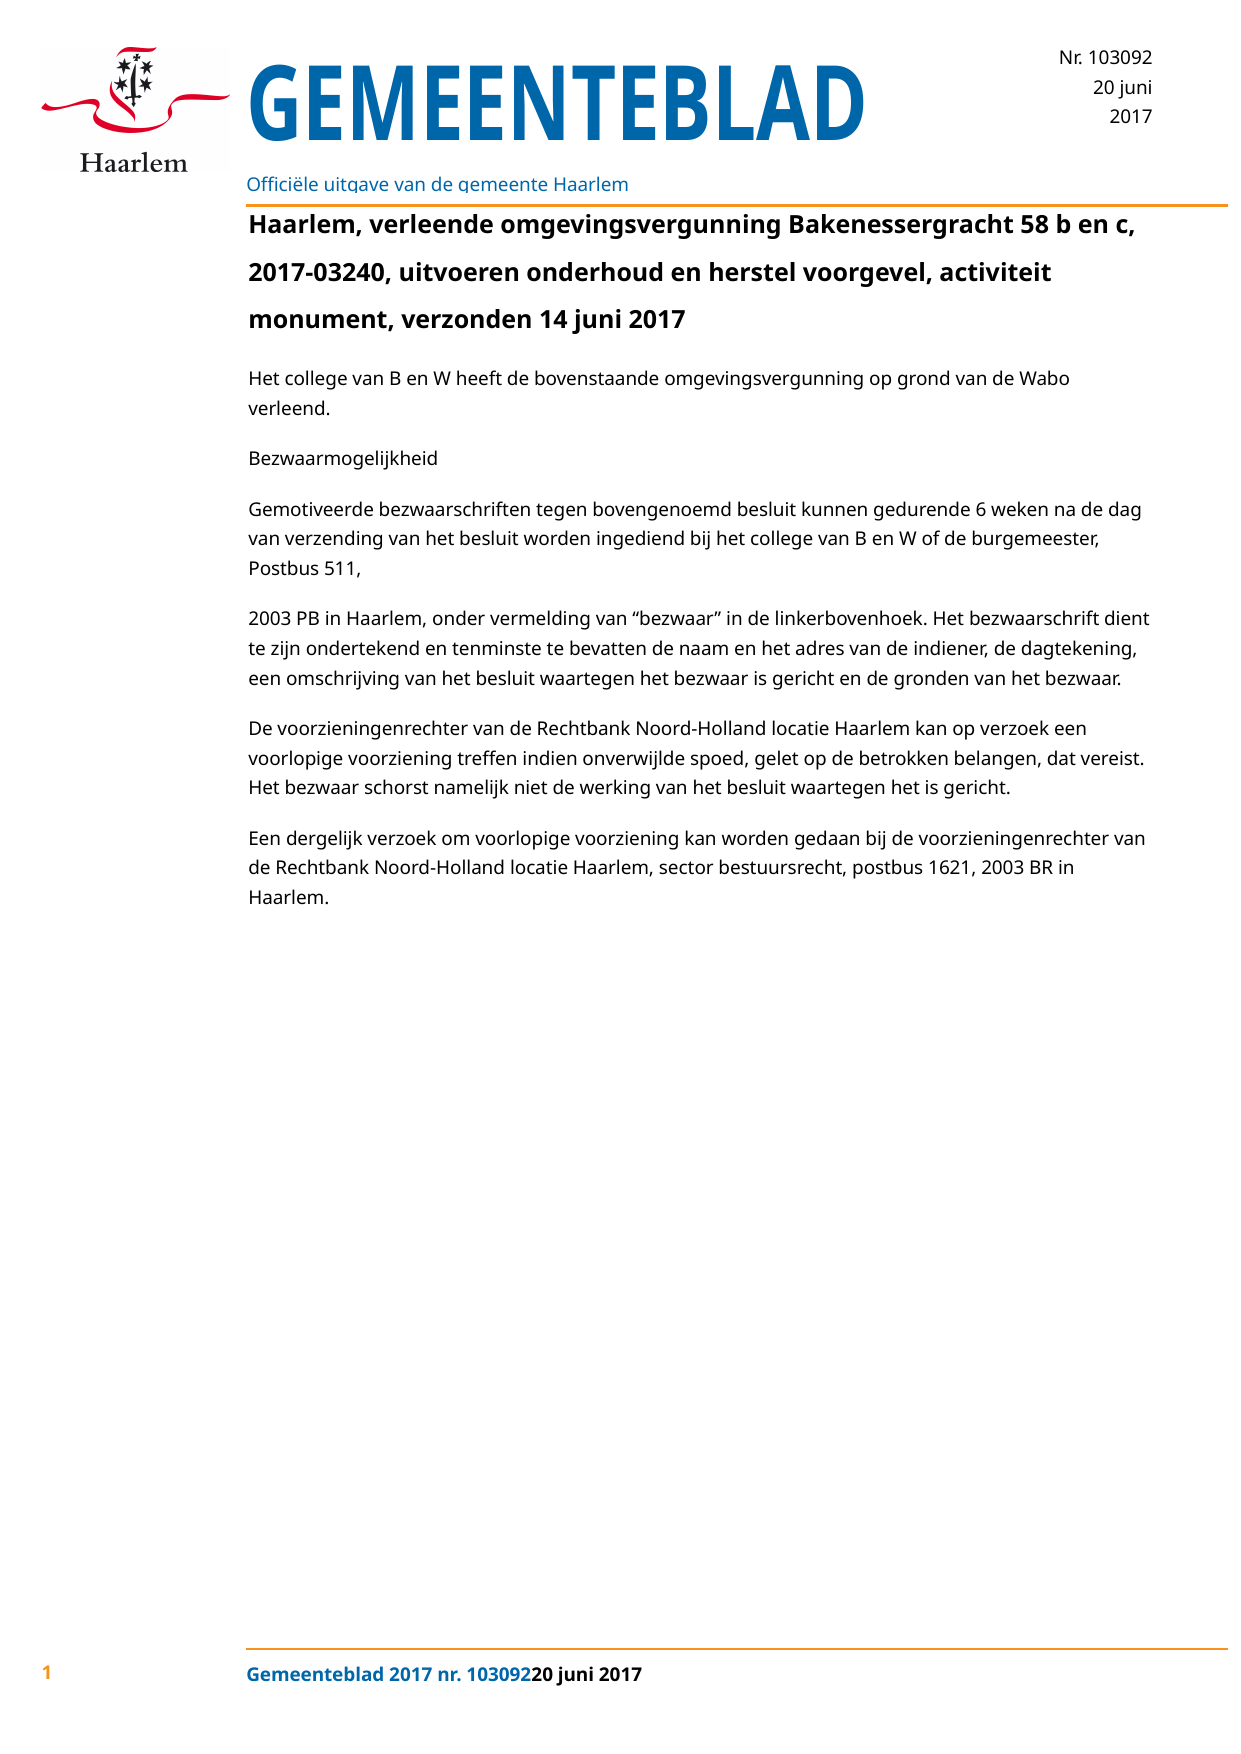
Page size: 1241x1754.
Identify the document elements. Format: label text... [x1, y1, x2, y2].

text Het college van B en W heeft de bovenstaande omgevingsvergunning op grond van de Wabo verleend. [248, 366, 1152, 421]
text Haarlem, verleende omgevingsvergunning Bakenessergracht 58 b en c, 2017-03240, uitvoeren onderhoud en herstel voorgevel, activiteit monument, verzonden 14 juni 2017 [248, 207, 1152, 336]
text Gemotiveerde bezwaarschriften tegen bovengenoemd besluit kunnen gedurende 6 weken na de dag van verzending van het besluit worden ingediend bij het college van B en W of de burgemeester, Postbus 511, [248, 496, 1152, 581]
text De voorzieningenrechter van de Rechtbank Noord-Holland locatie Haarlem kan op verzoek een voorlopige voorziening treffen indien onverwijlde spoed, gelet op de betrokken belangen, dat vereist. Het bezwaar schorst namelijk niet de werking van het besluit waartegen het is gericht. [248, 715, 1152, 800]
picture [41, 47, 231, 172]
text Een dergelijk verzoek om voorlopige voorziening kan worden gedaan bij de voorzieningenrechter van de Rechtbank Noord-Holland locatie Haarlem, sector bestuursrecht, postbus 1621, 2003 BR in Haarlem. [248, 825, 1152, 909]
text Bezwaarmogelijkheid [248, 446, 1152, 471]
text 2003 PB in Haarlem, onder vermelding van “bezwaar” in de linkerbovenhoek. Het bezwaarschrift dient te zijn ondertekend en tenminste te bevatten de naam en het adres van de indiener, de dagtekening, een omschrijving van het besluit waartegen het bezwaar is gericht en de gronden van het bezwaar. [248, 606, 1152, 690]
